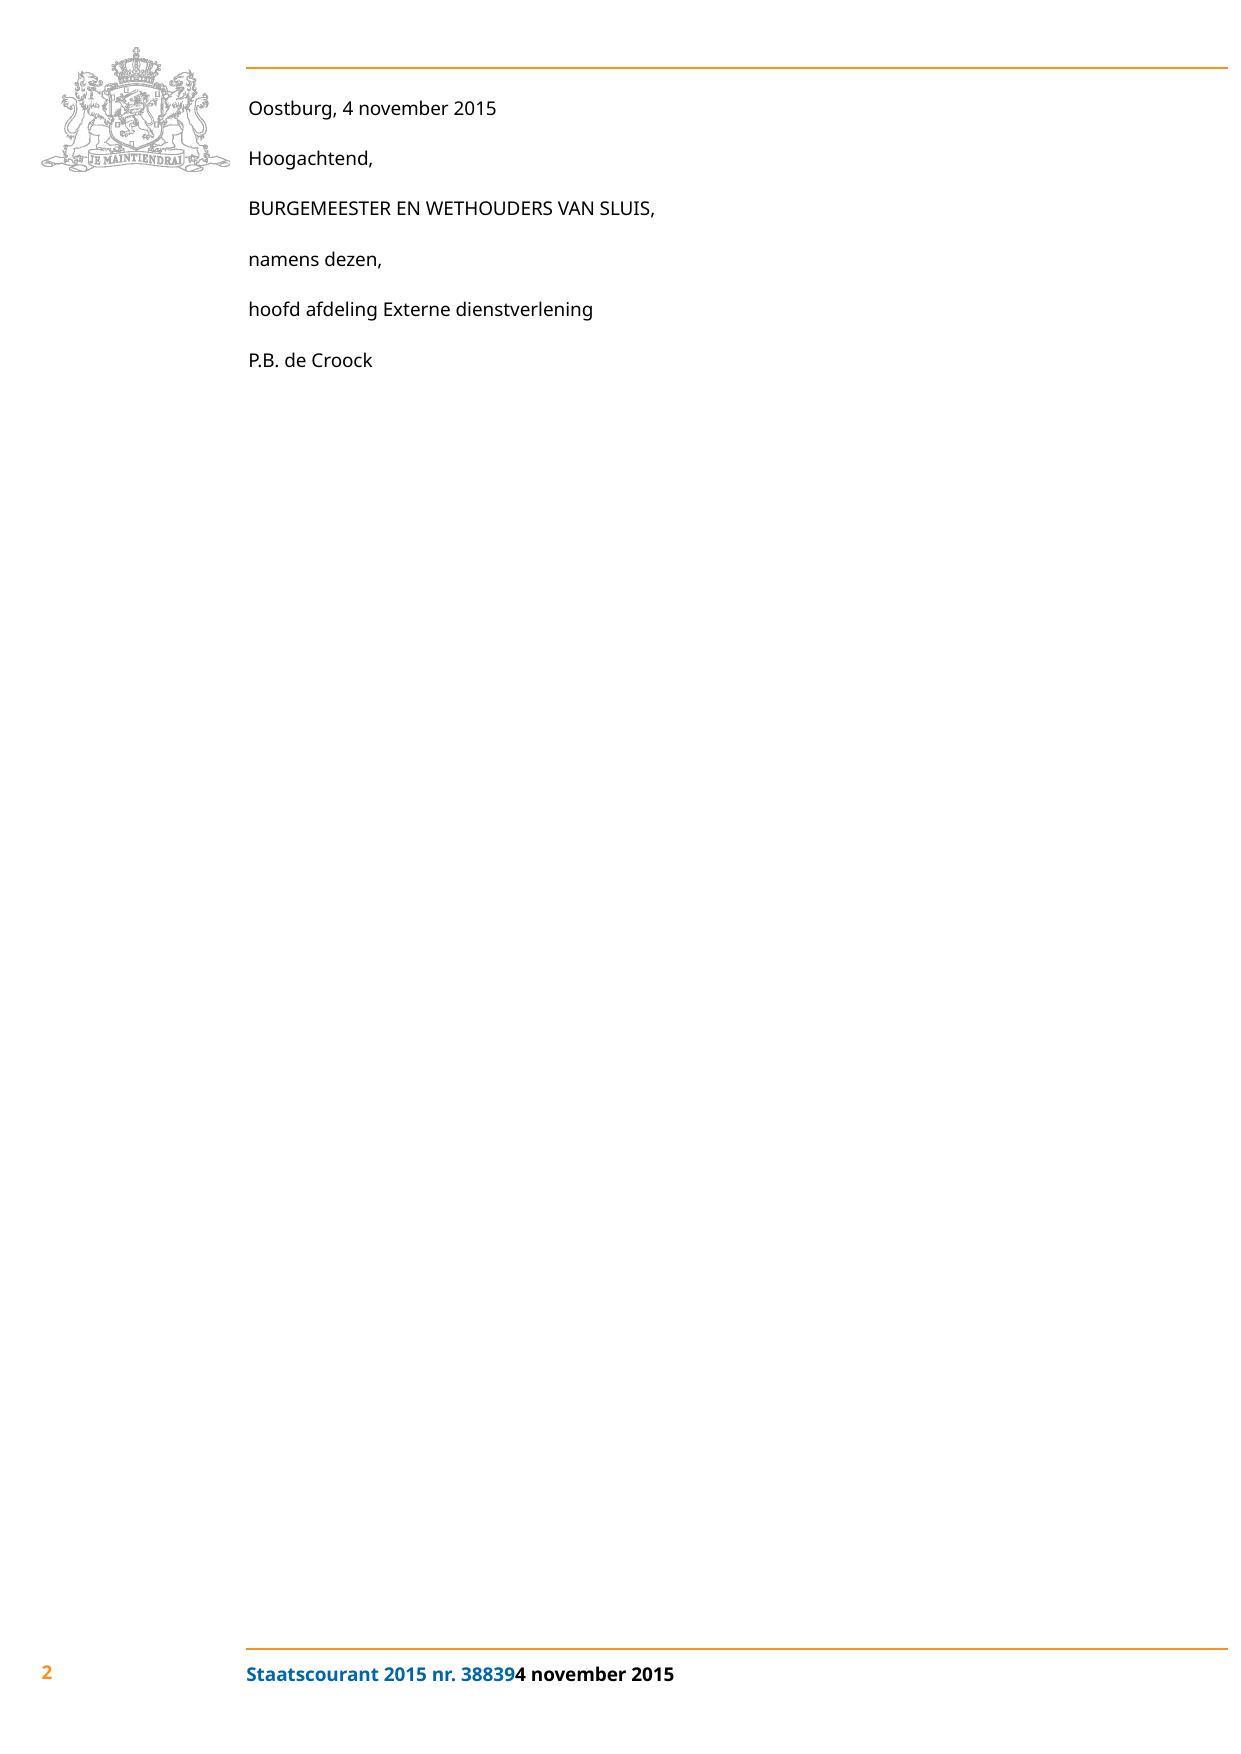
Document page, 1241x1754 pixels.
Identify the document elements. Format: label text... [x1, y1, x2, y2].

text hoofd afdeling Externe dienstverlening [248, 296, 1152, 322]
text BURGEMEESTER EN WETHOUDERS VAN SLUIS, [248, 196, 1152, 221]
text Oostburg, 4 november 2015 [248, 95, 1152, 121]
picture [41, 47, 231, 172]
text namens dezen, [248, 246, 1152, 272]
text P.B. de Croock [248, 347, 1152, 373]
text Hoogachtend, [248, 145, 1152, 171]
